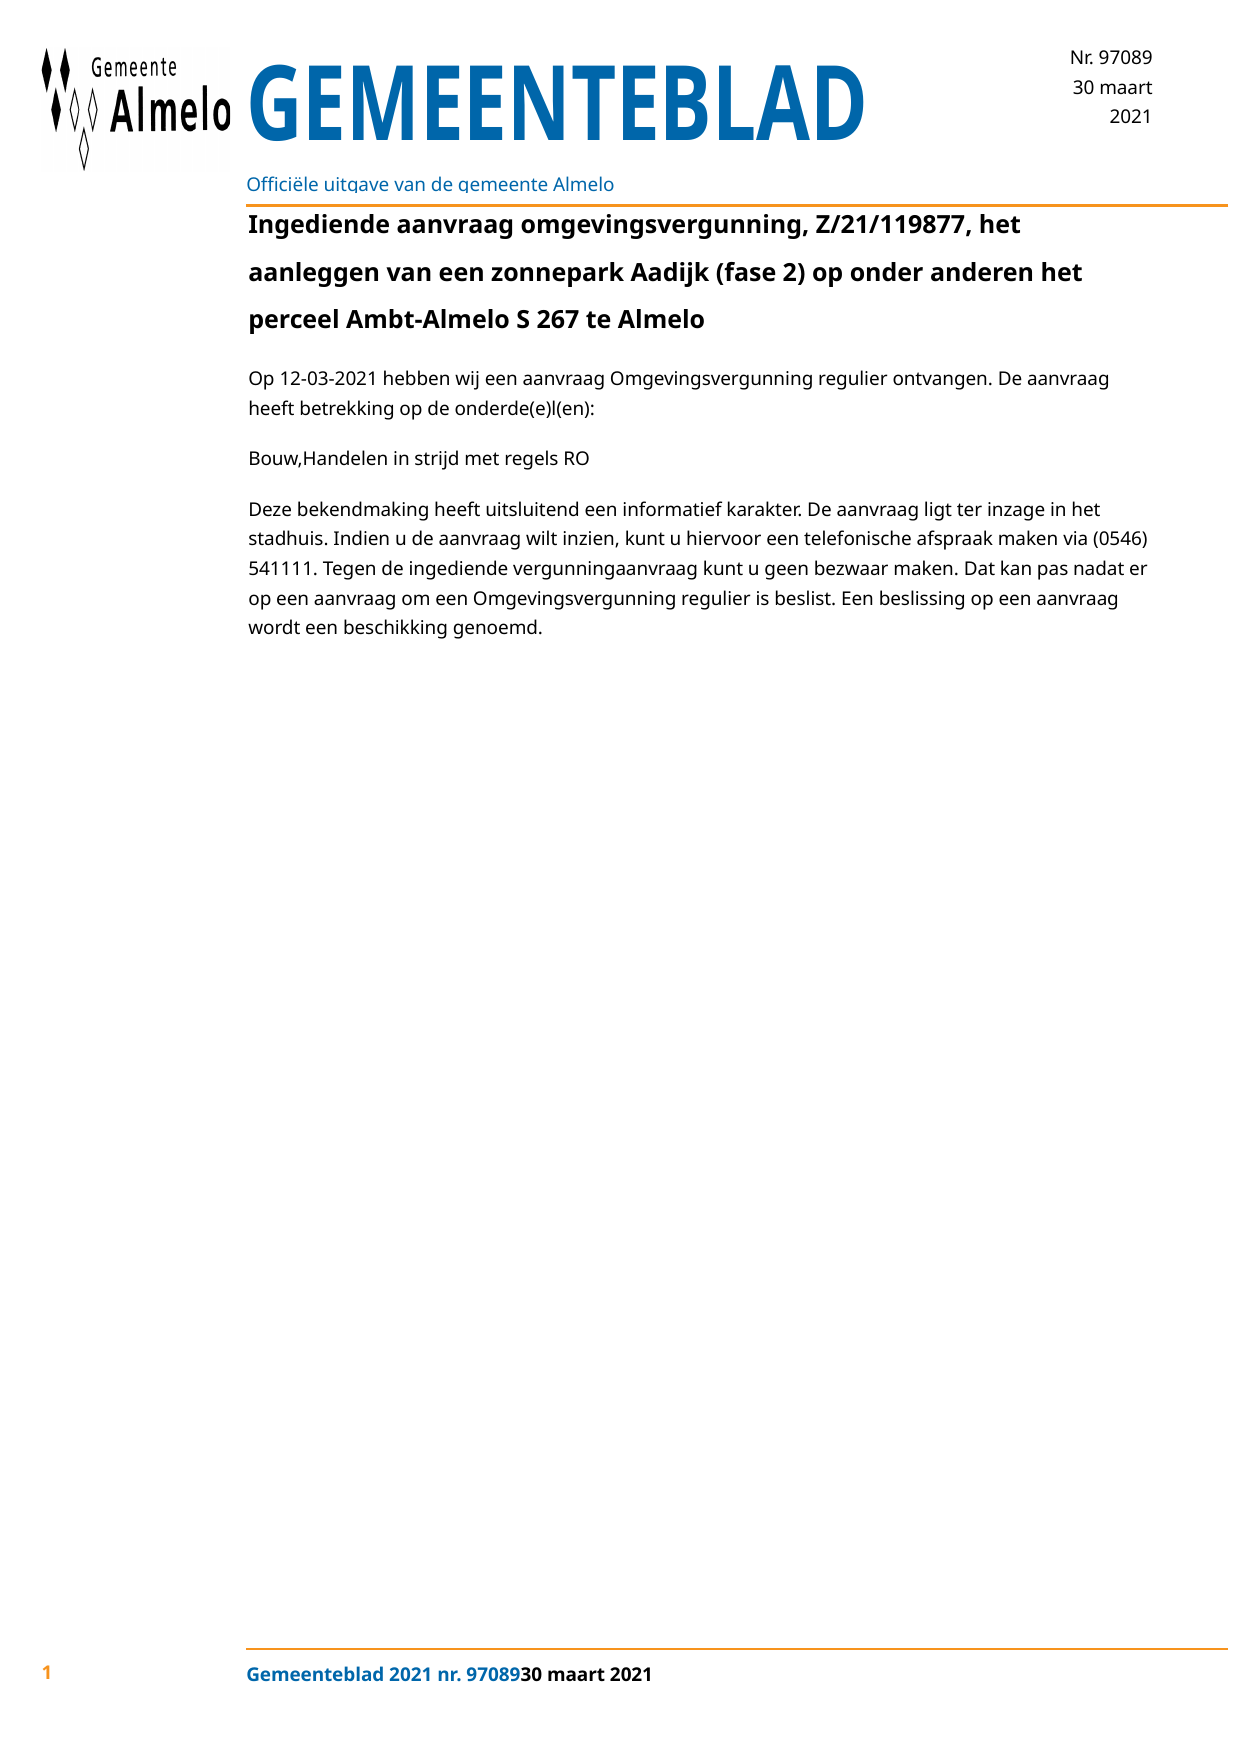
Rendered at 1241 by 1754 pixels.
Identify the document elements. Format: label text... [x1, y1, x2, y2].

text Ingediende aanvraag omgevingsvergunning, Z/21/119877, het aanleggen van een zonnepark Aadijk (fase 2) op onder anderen het perceel Ambt-Almelo S 267 te Almelo [248, 207, 1152, 336]
picture [41, 47, 231, 172]
text Bouw,Handelen in strijd met regels RO [248, 446, 1152, 471]
text Deze bekendmaking heeft uitsluitend een informatief karakter. De aanvraag ligt ter inzage in het stadhuis. Indien u de aanvraag wilt inzien, kunt u hiervoor een telefonische afspraak maken via (0546) 541111. Tegen de ingediende vergunningaanvraag kunt u geen bezwaar maken. Dat kan pas nadat er op een aanvraag om een Omgevingsvergunning regulier is beslist. Een beslissing op een aanvraag wordt een beschikking genoemd. [248, 496, 1152, 640]
text Op 12-03-2021 hebben wij een aanvraag Omgevingsvergunning regulier ontvangen. De aanvraag heeft betrekking op de onderde(e)l(en): [248, 366, 1152, 421]
